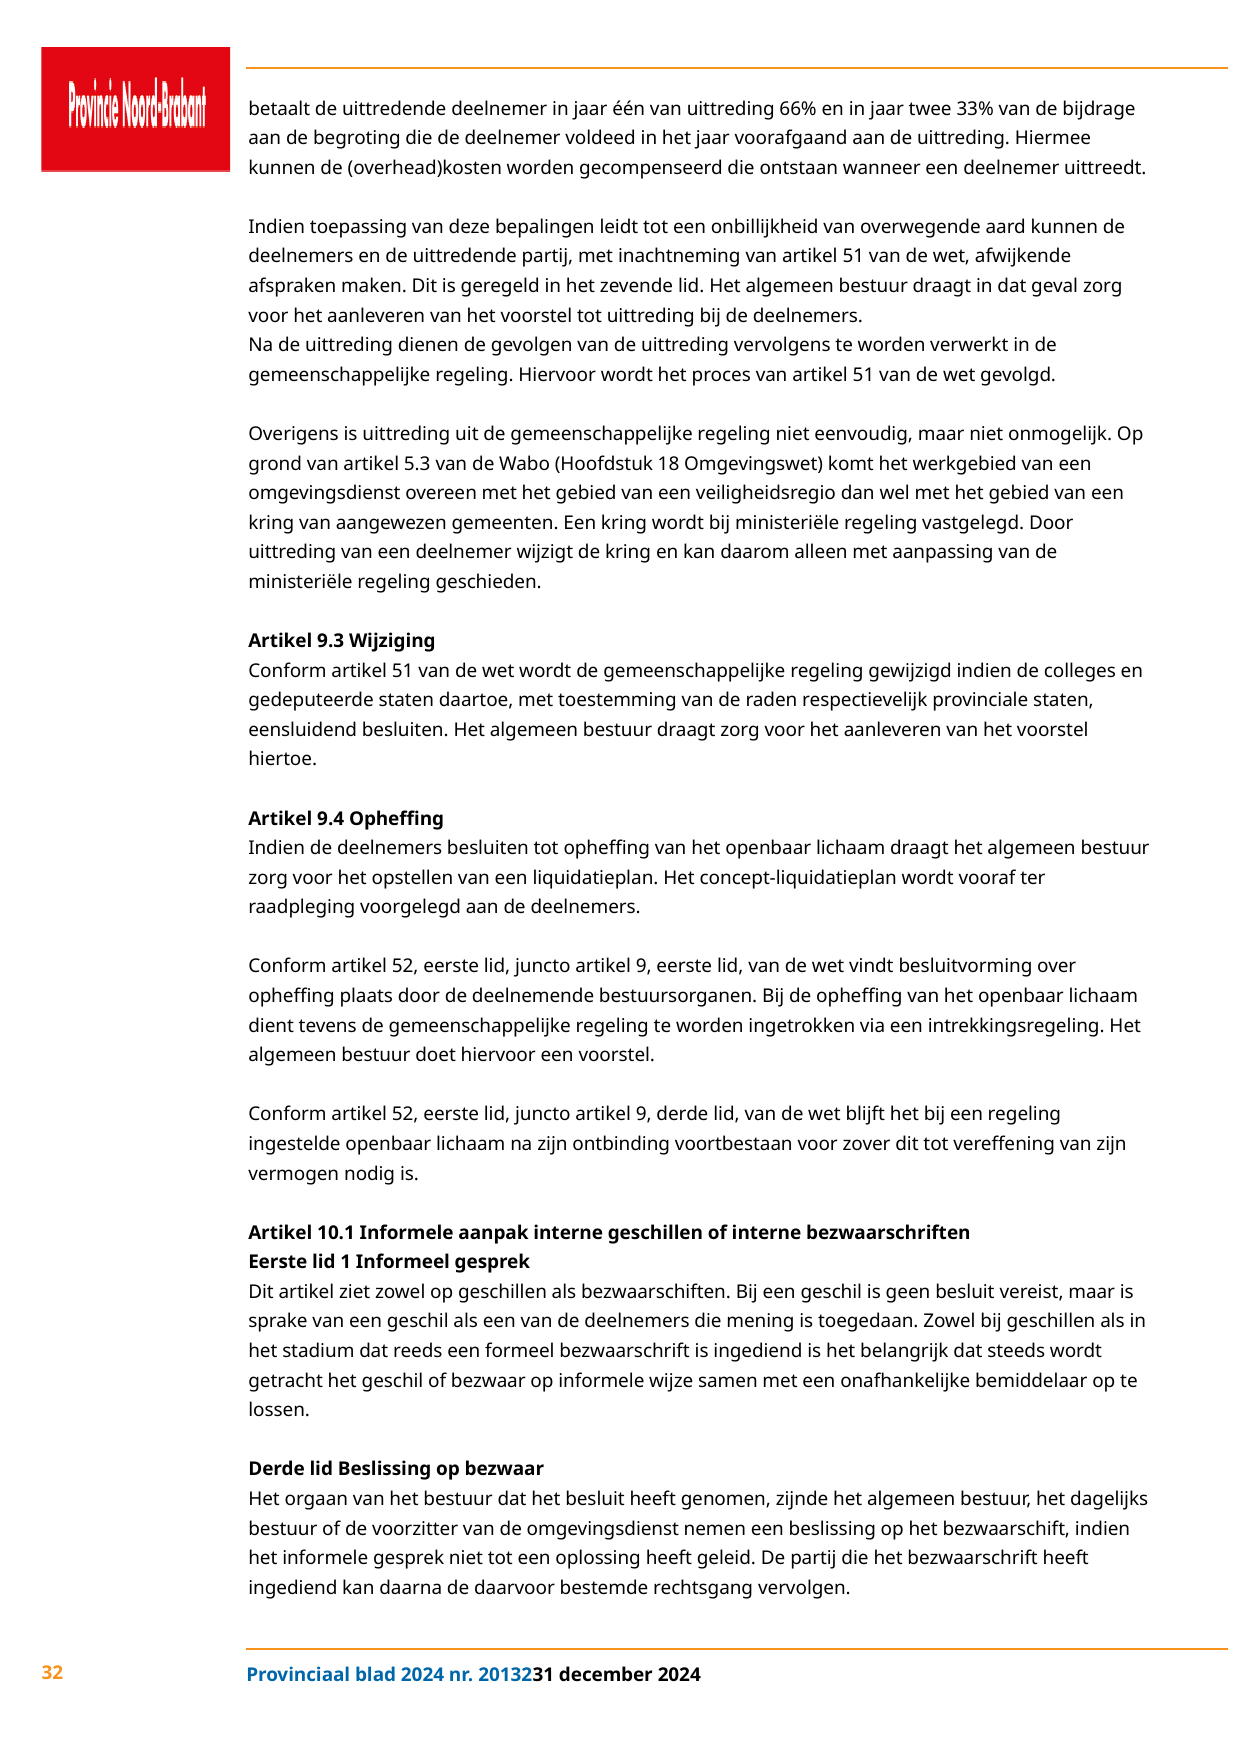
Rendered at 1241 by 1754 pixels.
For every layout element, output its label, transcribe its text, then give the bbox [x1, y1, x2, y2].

text Conform artikel 51 van de wet wordt de gemeenschappelijke regeling gewijzigd indien de colleges en gedeputeerde staten daartoe, met toestemming van de raden respectievelijk provinciale staten, eensluidend besluiten. Het algemeen bestuur draagt zorg voor het aanleveren van het voorstel hiertoe. [248, 657, 1152, 771]
text Eerste lid 1 Informeel gesprek [248, 1248, 1152, 1274]
text Indien de deelnemers besluiten tot opheffing van het openbaar lichaam draagt het algemeen bestuur zorg voor het opstellen van een liquidatieplan. Het concept-liquidatieplan wordt vooraf ter raadpleging voorgelegd aan de deelnemers. [248, 834, 1152, 919]
text Indien toepassing van deze bepalingen leidt tot een onbillijkheid van overwegende aard kunnen de deelnemers en de uittredende partij, met inachtneming van artikel 51 van de wet, afwijkende afspraken maken. Dit is geregeld in het zevende lid. Het algemeen bestuur draagt in dat geval zorg voor het aanleveren van het voorstel tot uittreding bij de deelnemers. [248, 213, 1152, 328]
text Derde lid Beslissing op bezwaar [248, 1456, 1152, 1481]
picture [41, 47, 231, 172]
text Artikel 9.4 Opheffing [248, 805, 1152, 831]
text Artikel 9.3 Wijziging [248, 627, 1152, 653]
text Artikel 10.1 Informele aanpak interne geschillen of interne bezwaarschriften [248, 1219, 1152, 1245]
text Na de uittreding dienen de gevolgen van de uittreding vervolgens te worden verwerkt in de gemeenschappelijke regeling. Hiervoor wordt het proces van artikel 51 van de wet gevolgd. [248, 331, 1152, 387]
text Conform artikel 52, eerste lid, juncto artikel 9, derde lid, van de wet blijft het bij een regeling ingestelde openbaar lichaam na zijn ontbinding voortbestaan voor zover dit tot vereffening van zijn vermogen nodig is. [248, 1101, 1152, 1186]
text Dit artikel ziet zowel op geschillen als bezwaarschiften. Bij een geschil is geen besluit vereist, maar is sprake van een geschil als een van de deelnemers die mening is toegedaan. Zowel bij geschillen als in het stadium dat reeds een formeel bezwaarschrift is ingediend is het belangrijk dat steeds wordt getracht het geschil of bezwaar op informele wijze samen met een onafhankelijke bemiddelaar op te lossen. [248, 1278, 1152, 1422]
text Het orgaan van het bestuur dat het besluit heeft genomen, zijnde het algemeen bestuur, het dagelijks bestuur of de voorzitter van de omgevingsdienst nemen een beslissing op het bezwaarschift, indien het informele gesprek niet tot een oplossing heeft geleid. De partij die het bezwaarschrift heeft ingediend kan daarna de daarvoor bestemde rechtsgang vervolgen. [248, 1485, 1152, 1600]
text Overigens is uittreding uit de gemeenschappelijke regeling niet eenvoudig, maar niet onmogelijk. Op grond van artikel 5.3 van de Wabo (Hoofdstuk 18 Omgevingswet) komt het werkgebied van een omgevingsdienst overeen met het gebied van een veiligheidsregio dan wel met het gebied van een kring van aangewezen gemeenten. Een kring wordt bij ministeriële regeling vastgelegd. Door uittreding van een deelnemer wijzigt de kring en kan daarom alleen met aanpassing van de ministeriële regeling geschieden. [248, 420, 1152, 594]
text betaalt de uittredende deelnemer in jaar één van uittreding 66% en in jaar twee 33% van de bijdrage aan de begroting die de deelnemer voldeed in het jaar voorafgaand aan de uittreding. Hiermee kunnen de (overhead)kosten worden gecompenseerd die ontstaan wanneer een deelnemer uittreedt. [248, 95, 1152, 180]
text Conform artikel 52, eerste lid, juncto artikel 9, eerste lid, van de wet vindt besluitvorming over opheffing plaats door de deelnemende bestuursorganen. Bij de opheffing van het openbaar lichaam dient tevens de gemeenschappelijke regeling te worden ingetrokken via een intrekkingsregeling. Het algemeen bestuur doet hiervoor een voorstel. [248, 953, 1152, 1067]
